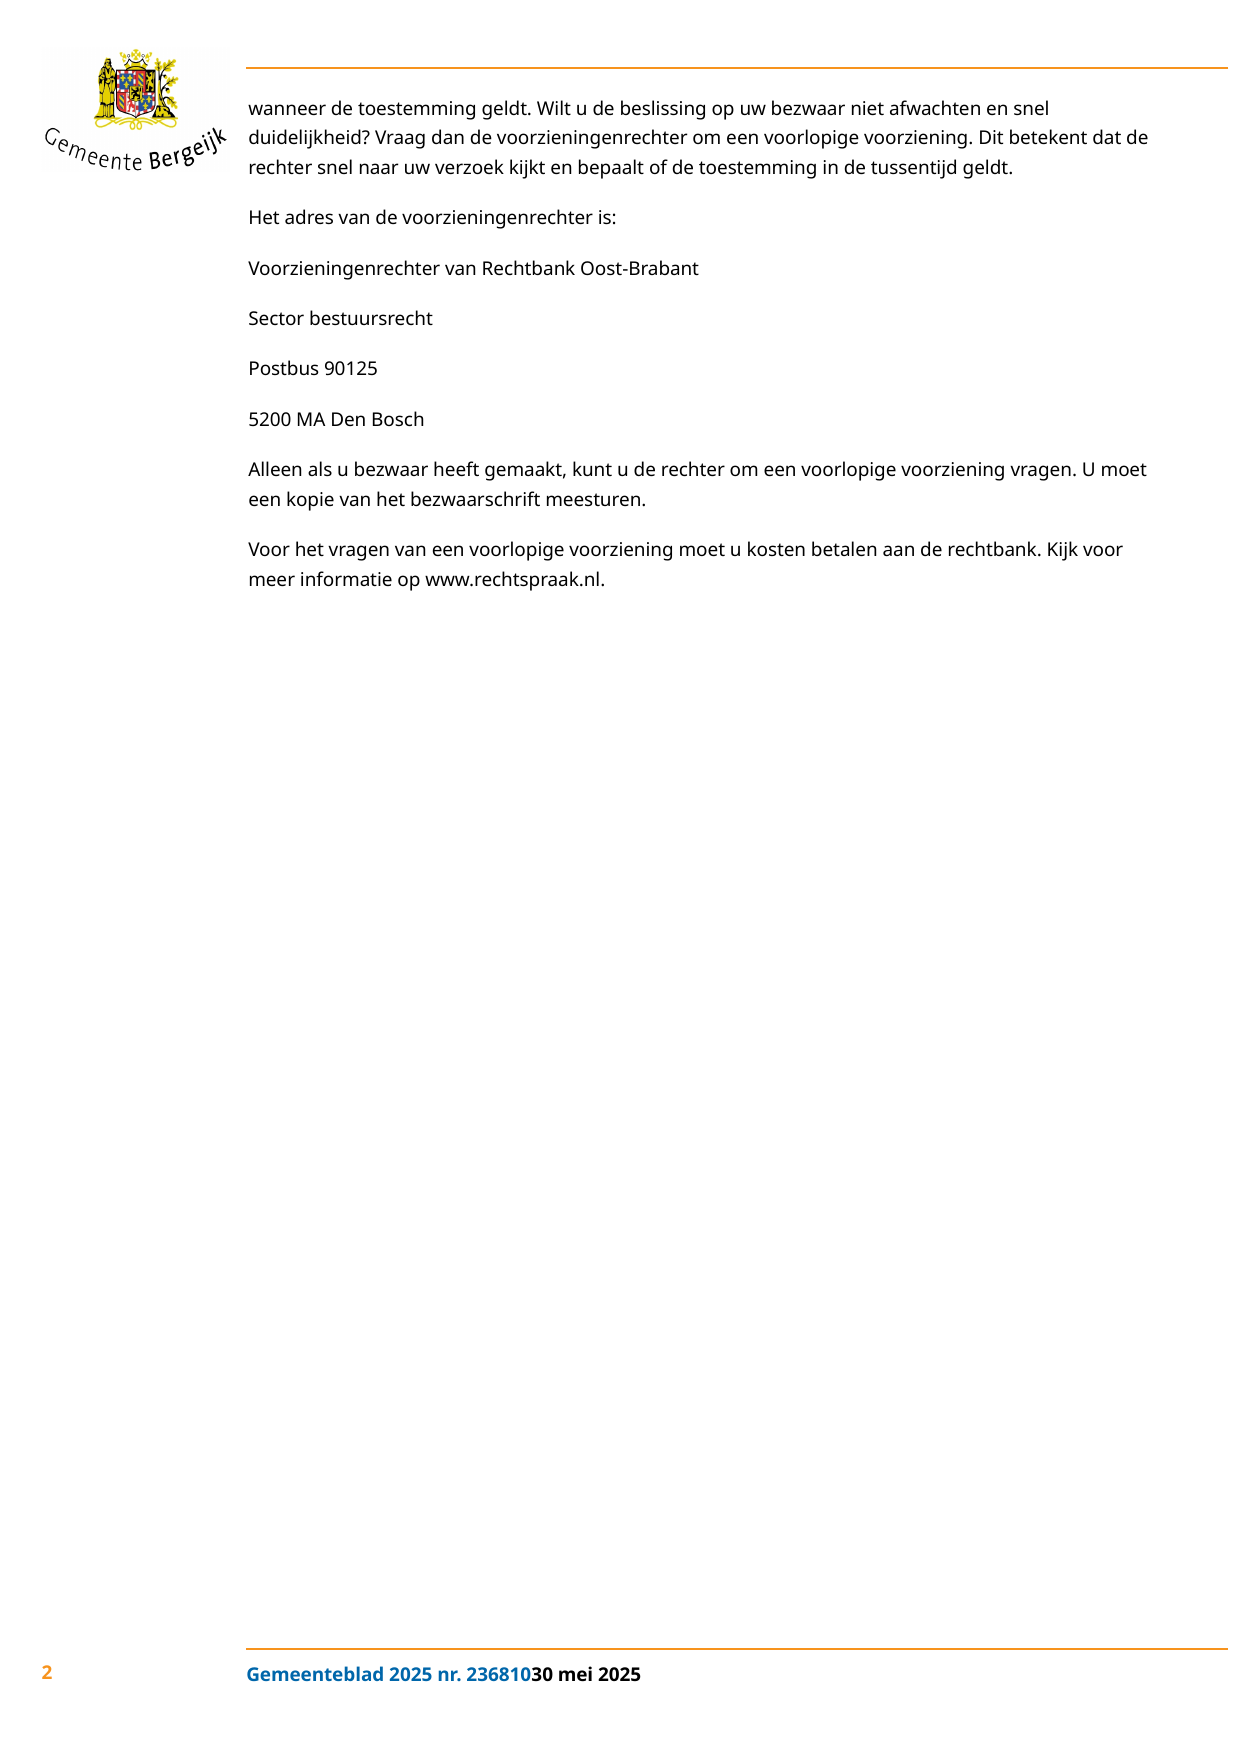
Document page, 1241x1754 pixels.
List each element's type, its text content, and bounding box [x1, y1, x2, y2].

text Voor het vragen van een voorlopige voorziening moet u kosten betalen aan de rechtbank. Kijk voor meer informatie op www.rechtspraak.nl. [248, 536, 1152, 592]
text Sector bestuursrecht [248, 305, 1152, 331]
text Voorzieningenrechter van Rechtbank Oost-Brabant [248, 255, 1152, 281]
text Het adres van de voorzieningenrechter is: [248, 204, 1152, 230]
text wanneer de toestemming geldt. Wilt u de beslissing op uw bezwaar niet afwachten en snel duidelijkheid? Vraag dan de voorzieningenrechter om een voorlopige voorziening. Dit betekent dat de rechter snel naar uw verzoek kijkt en bepaalt of de toestemming in de tussentijd geldt. [248, 95, 1152, 180]
text Alleen als u bezwaar heeft gemaakt, kunt u de rechter om een voorlopige voorziening vragen. U moet een kopie van het bezwaarschrift meesturen. [248, 456, 1152, 512]
picture [41, 47, 231, 172]
text 5200 MA Den Bosch [248, 406, 1152, 432]
text Postbus 90125 [248, 356, 1152, 381]
